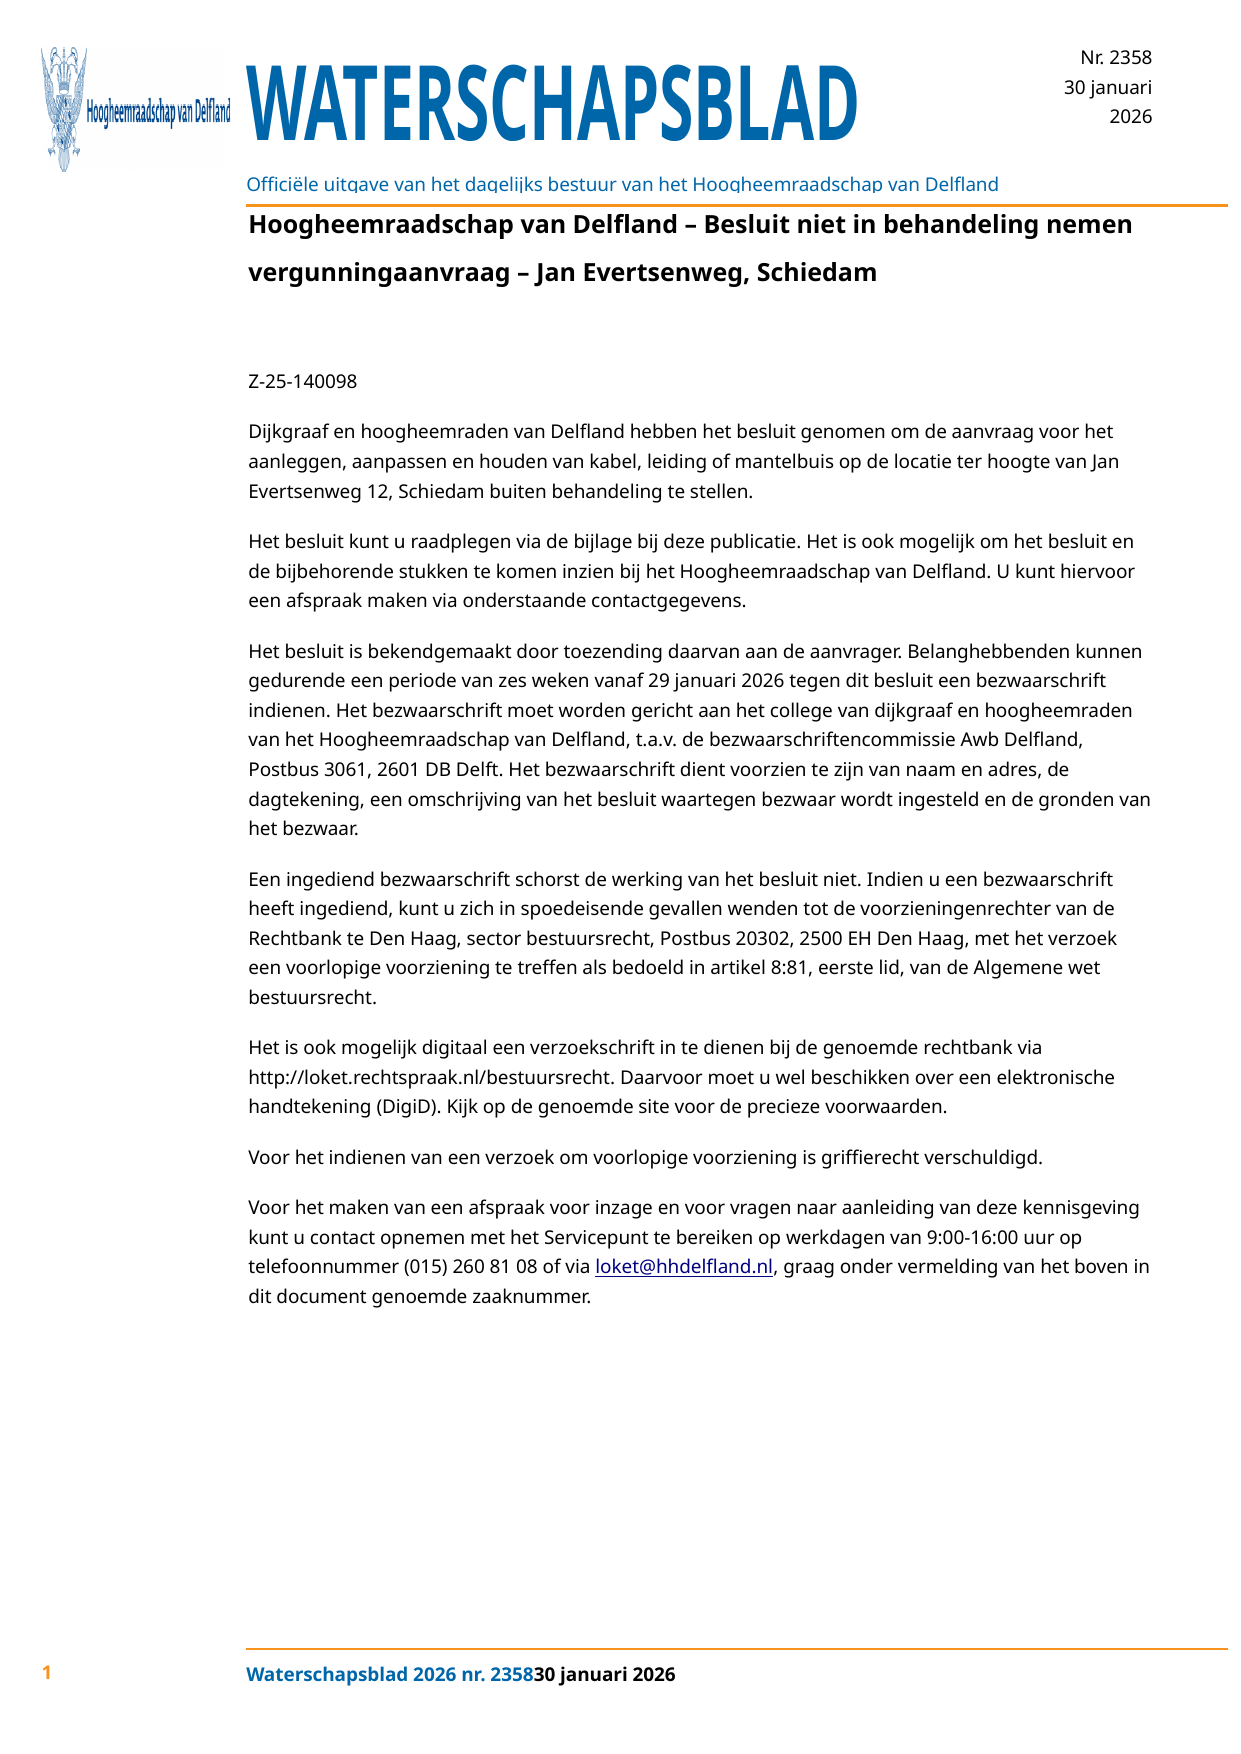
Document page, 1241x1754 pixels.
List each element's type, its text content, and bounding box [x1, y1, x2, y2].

text Voor het maken van een afspraak voor inzage en voor vragen naar aanleiding van deze kennisgeving kunt u contact opnemen met het Servicepunt te bereiken op werkdagen van 9:00-16:00 uur op telefoonnummer (015) 260 81 08 of via loket@hhdelfland.nl, graag onder vermelding van het boven in dit document genoemde zaaknummer. [248, 1194, 1152, 1309]
picture [41, 47, 231, 172]
text Het besluit is bekendgemaakt door toezending daarvan aan de aanvrager. Belanghebbenden kunnen gedurende een periode van zes weken vanaf 29 januari 2026 tegen dit besluit een bezwaarschrift indienen. Het bezwaarschrift moet worden gericht aan het college van dijkgraaf en hoogheemraden van het Hoogheemraadschap van Delfland, t.a.v. de bezwaarschriftencommissie Awb Delfland, Postbus 3061, 2601 DB Delft. Het bezwaarschrift dient voorzien te zijn van naam en adres, de dagtekening, een omschrijving van het besluit waartegen bezwaar wordt ingesteld en de gronden van het bezwaar. [248, 638, 1152, 841]
text Voor het indienen van een verzoek om voorlopige voorziening is griffierecht verschuldigd. [248, 1144, 1152, 1170]
text Het is ook mogelijk digitaal een verzoekschrift in te dienen bij de genoemde rechtbank via http://loket.rechtspraak.nl/bestuursrecht. Daarvoor moet u wel beschikken over een elektronische handtekening (DigiD). Kijk op de genoemde site voor de precieze voorwaarden. [248, 1034, 1152, 1119]
text Een ingediend bezwaarschrift schorst de werking van het besluit niet. Indien u een bezwaarschrift heeft ingediend, kunt u zich in spoedeisende gevallen wenden tot de voorzieningenrechter van de Rechtbank te Den Haag, sector bestuursrecht, Postbus 20302, 2500 EH Den Haag, met het verzoek een voorlopige voorziening te treffen als bedoeld in artikel 8:81, eerste lid, van de Algemene wet bestuursrecht. [248, 866, 1152, 1010]
text Dijkgraaf en hoogheemraden van Delfland hebben het besluit genomen om de aanvraag voor het aanleggen, aanpassen en houden van kabel, leiding of mantelbuis op de locatie ter hoogte van Jan Evertsenweg 12, Schiedam buiten behandeling te stellen. [248, 419, 1152, 504]
text Hoogheemraadschap van Delfland – Besluit niet in behandeling nemen vergunningaanvraag – Jan Evertsenweg, Schiedam [248, 207, 1152, 288]
text Het besluit kunt u raadplegen via de bijlage bij deze publicatie. Het is ook mogelijk om het besluit en de bijbehorende stukken te komen inzien bij het Hoogheemraadschap van Delfland. U kunt hiervoor een afspraak maken via onderstaande contactgegevens. [248, 528, 1152, 613]
text Z-25-140098 [248, 368, 1152, 394]
